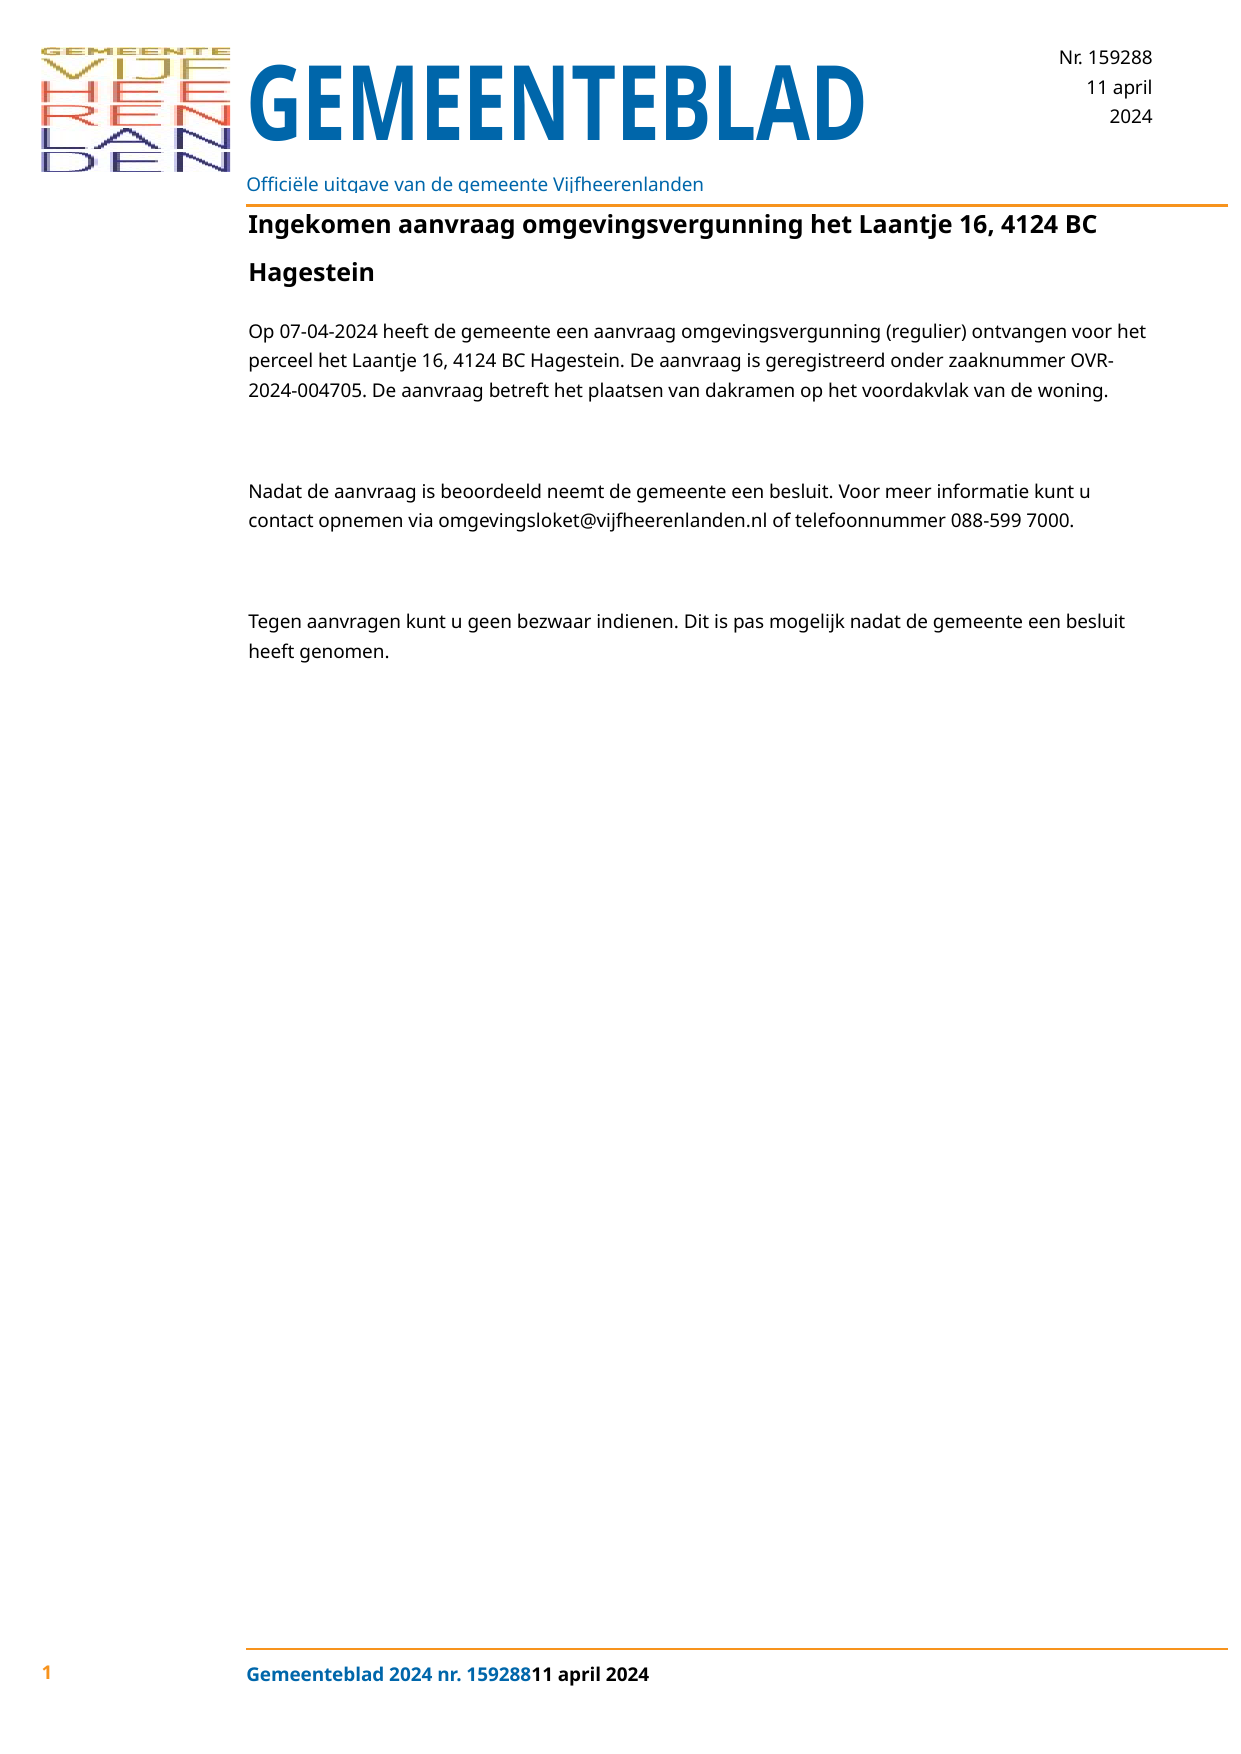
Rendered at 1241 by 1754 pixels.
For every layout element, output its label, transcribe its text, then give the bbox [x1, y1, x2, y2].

text Ingekomen aanvraag omgevingsvergunning het Laantje 16, 4124 BC Hagestein [248, 207, 1152, 288]
picture [41, 47, 231, 172]
text Nadat de aanvraag is beoordeeld neemt de gemeente een besluit. Voor meer informatie kunt u contact opnemen via omgevingsloket@vijfheerenlanden.nl of telefoonnummer 088-599 7000. [248, 478, 1152, 533]
text Op 07-04-2024 heeft de gemeente een aanvraag omgevingsvergunning (regulier) ontvangen voor het perceel het Laantje 16, 4124 BC Hagestein. De aanvraag is geregistreerd onder zaaknummer OVR-2024-004705. De aanvraag betreft het plaatsen van dakramen op het voordakvlak van de woning. [248, 318, 1152, 403]
text Tegen aanvragen kunt u geen bezwaar indienen. Dit is pas mogelijk nadat de gemeente een besluit heeft genomen. [248, 608, 1152, 664]
